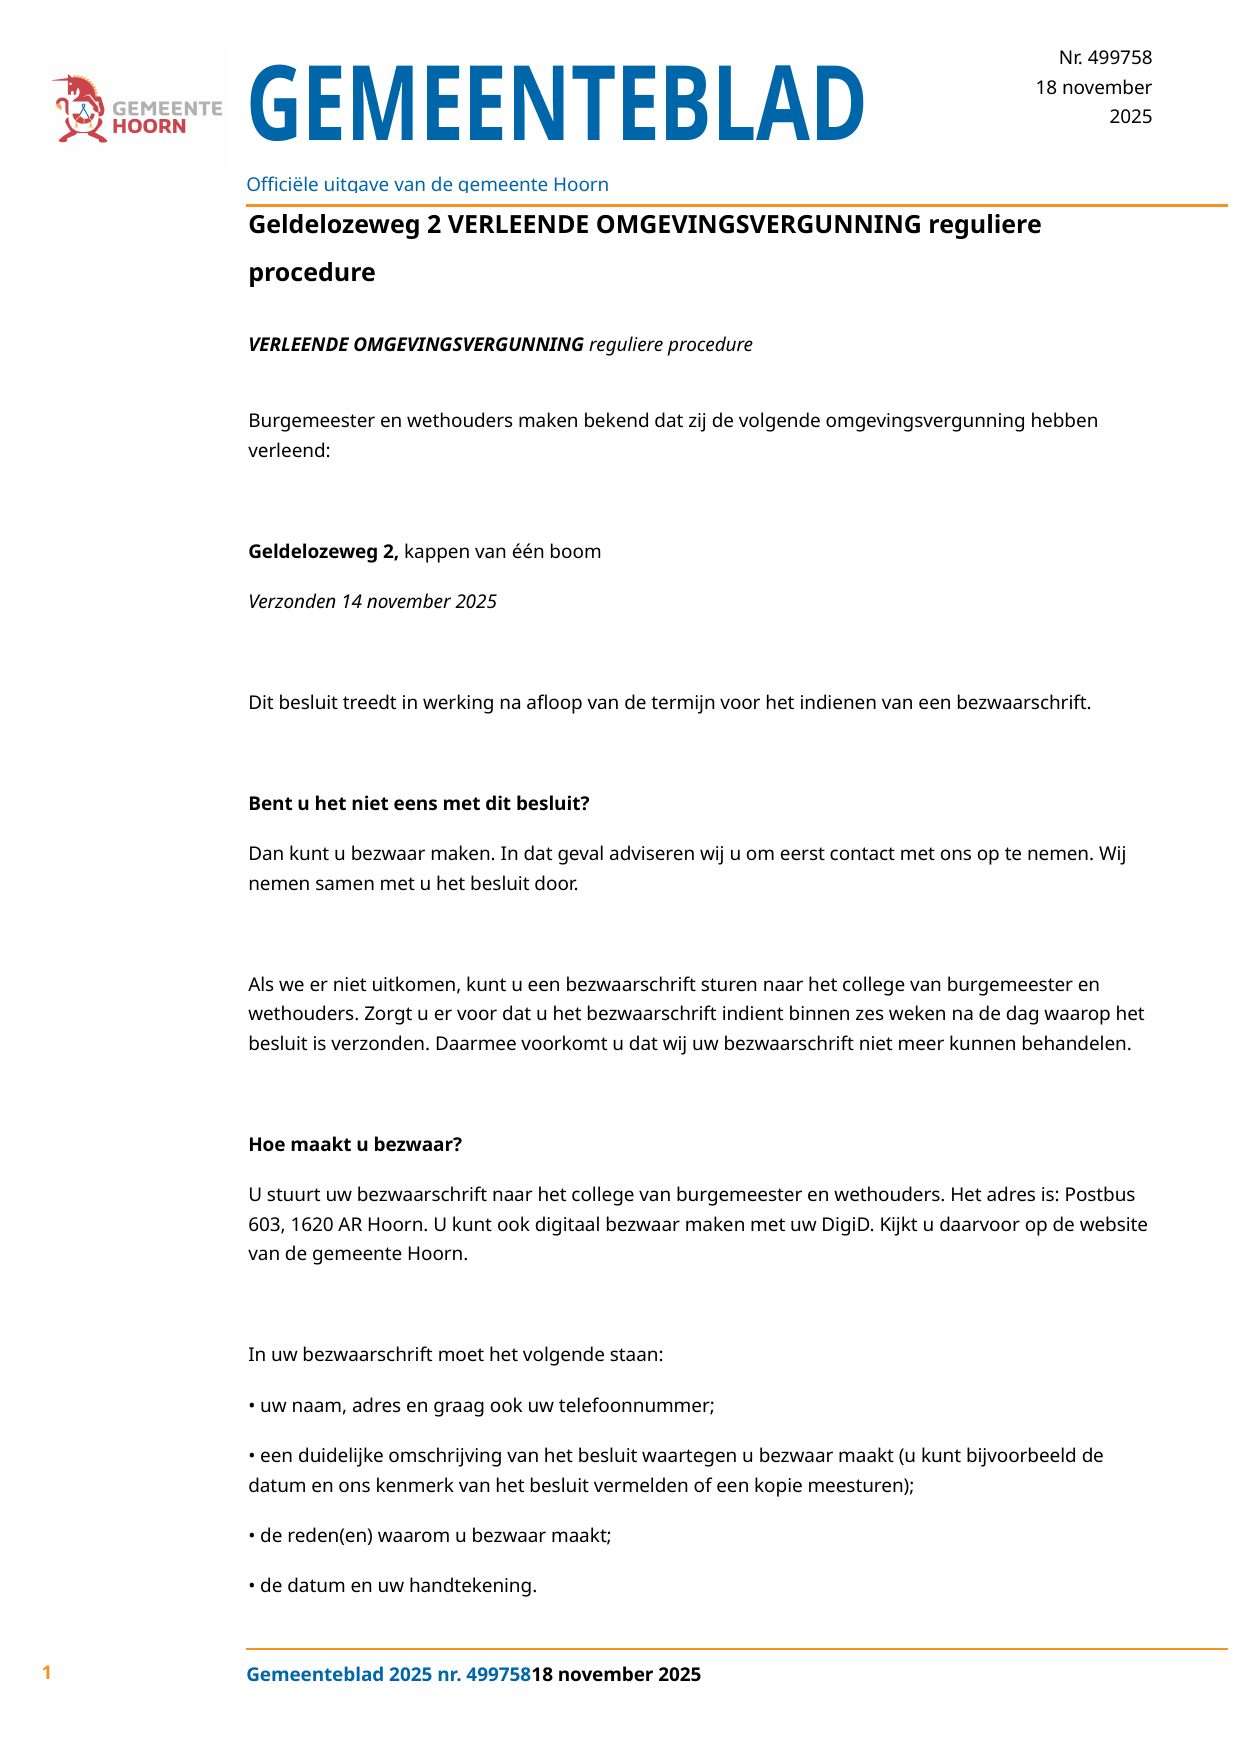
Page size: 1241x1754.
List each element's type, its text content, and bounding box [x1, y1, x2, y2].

text • een duidelijke omschrijving van het besluit waartegen u bezwaar maakt (u kunt bijvoorbeeld de datum en ons kenmerk van het besluit vermelden of een kopie meesturen); [248, 1442, 1152, 1497]
text Geldelozeweg 2 VERLEENDE OMGEVINGSVERGUNNING reguliere procedure [248, 207, 1152, 288]
picture [41, 47, 231, 172]
text • uw naam, adres en graag ook uw telefoonnummer; [248, 1392, 1152, 1417]
text Dit besluit treedt in werking na afloop van de termijn voor het indienen van een bezwaarschrift. [248, 689, 1152, 715]
text VERLEENDE OMGEVINGSVERGUNNING reguliere procedure [248, 331, 1152, 357]
text Als we er niet uitkomen, kunt u een bezwaarschrift sturen naar het college van burgemeester en wethouders. Zorgt u er voor dat u het bezwaarschrift indient binnen zes weken na de dag waarop het besluit is verzonden. Daarmee voorkomt u dat wij uw bezwaarschrift niet meer kunnen behandelen. [248, 971, 1152, 1056]
text Dan kunt u bezwaar maken. In dat geval adviseren wij u om eerst contact met ons op te nemen. Wij nemen samen met u het besluit door. [248, 841, 1152, 896]
text Burgemeester en wethouders maken bekend dat zij de volgende omgevingsvergunning hebben verleend: [248, 408, 1152, 463]
text • de datum en uw handtekening. [248, 1573, 1152, 1598]
text In uw bezwaarschrift moet het volgende staan: [248, 1341, 1152, 1367]
text • de reden(en) waarom u bezwaar maakt; [248, 1522, 1152, 1548]
text Hoe maakt u bezwaar? [248, 1131, 1152, 1157]
text Geldelozeweg 2, kappen van één boom [248, 538, 1152, 564]
text Verzonden 14 november 2025 [248, 588, 1152, 614]
text Bent u het niet eens met dit besluit? [248, 790, 1152, 816]
text U stuurt uw bezwaarschrift naar het college van burgemeester en wethouders. Het adres is: Postbus 603, 1620 AR Hoorn. U kunt ook digitaal bezwaar maken met uw DigiD. Kijkt u daarvoor op de website van de gemeente Hoorn. [248, 1181, 1152, 1266]
